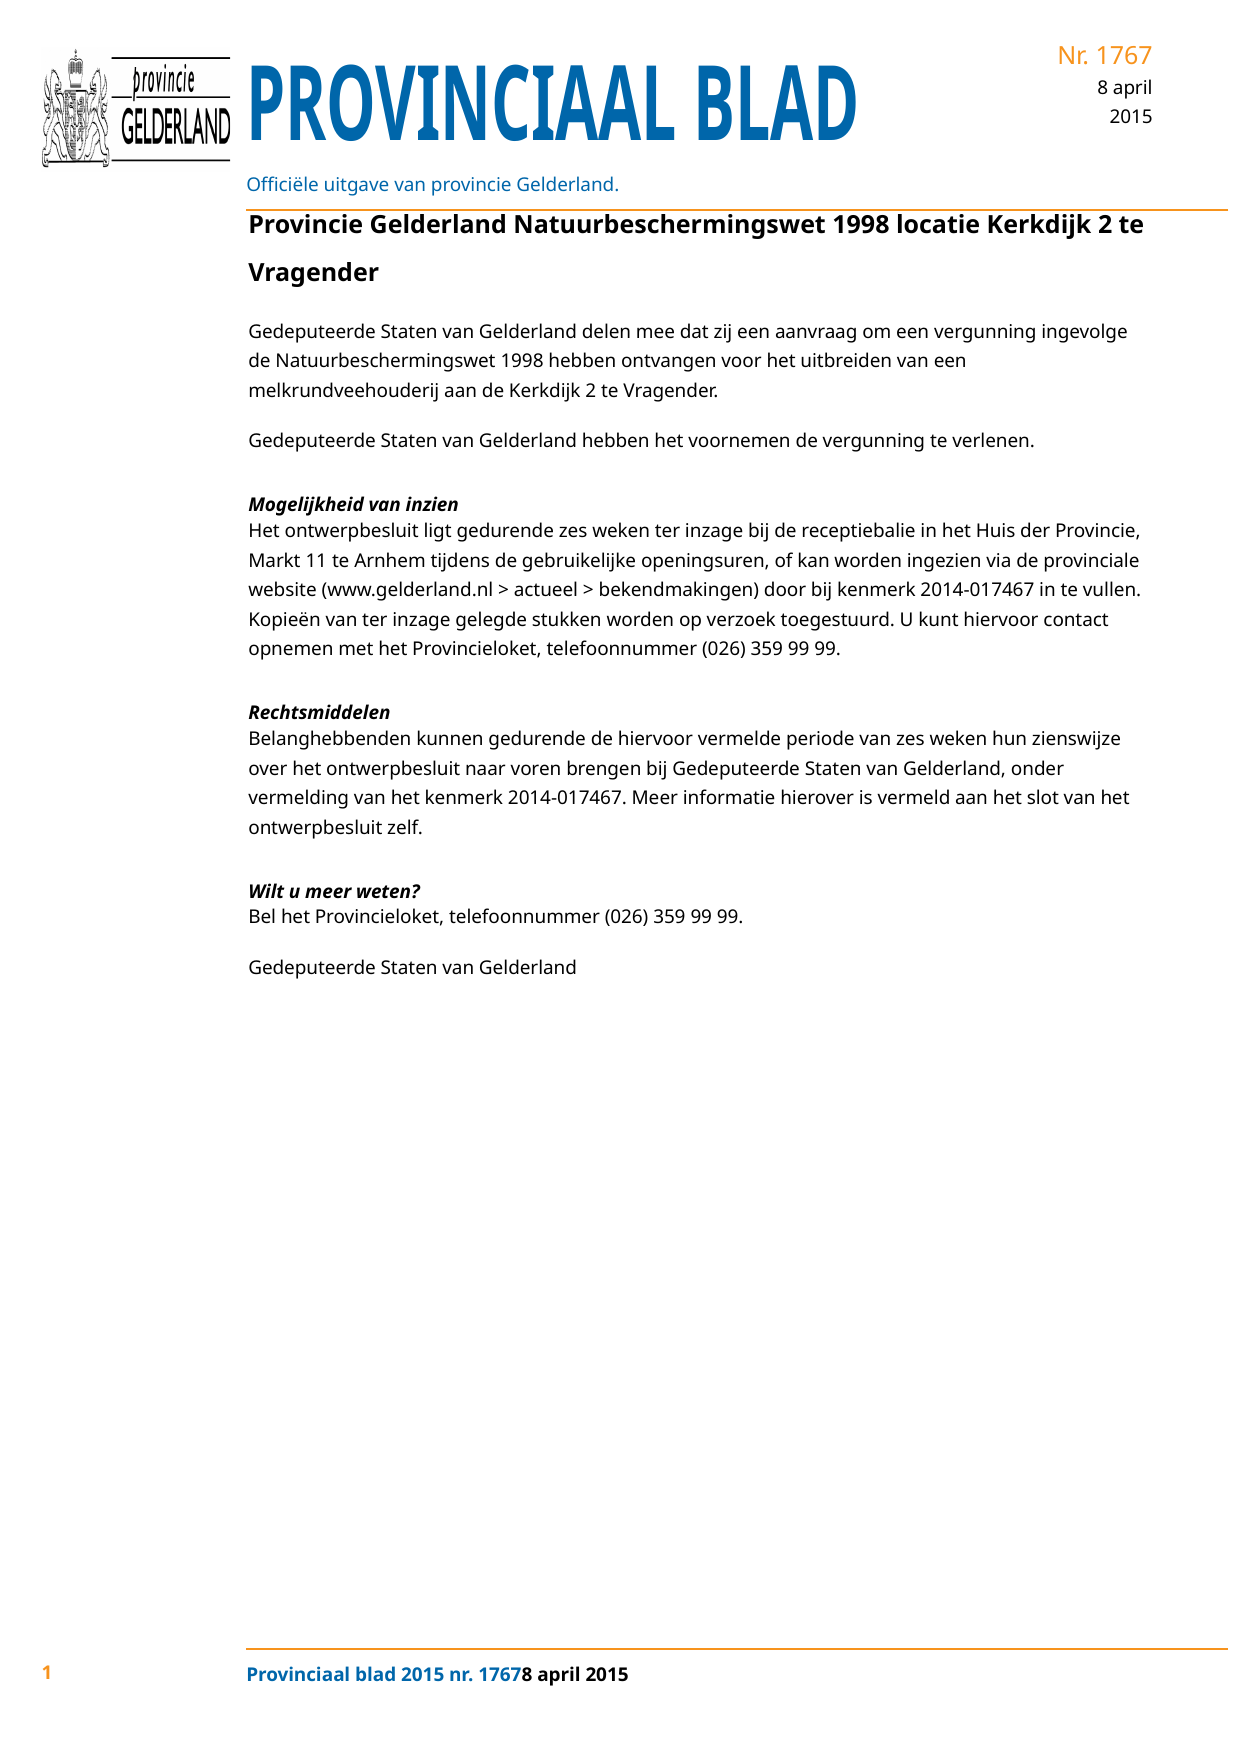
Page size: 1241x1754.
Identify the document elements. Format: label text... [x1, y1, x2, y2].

text Belanghebbenden kunnen gedurende de hiervoor vermelde periode van zes weken hun zienswijze over het ontwerpbesluit naar voren brengen bij Gedeputeerde Staten van Gelderland, onder vermelding van het kenmerk 2014-017467. Meer informatie hierover is vermeld aan het slot van het ontwerpbesluit zelf. [248, 725, 1152, 840]
picture [41, 47, 231, 172]
text Bel het Provincieloket, telefoonnummer (026) 359 99 99. [248, 904, 1152, 929]
text Gedeputeerde Staten van Gelderland delen mee dat zij een aanvraag om een vergunning ingevolge de Natuurbeschermingswet 1998 hebben ontvangen voor het uitbreiden van een melkrundveehouderij aan de Kerkdijk 2 te Vragender. [248, 318, 1152, 403]
text Gedeputeerde Staten van Gelderland [248, 954, 1152, 980]
text Wilt u meer weten? [248, 878, 1152, 904]
text Provincie Gelderland Natuurbeschermingswet 1998 locatie Kerkdijk 2 te Vragender [248, 211, 1152, 288]
text Het ontwerpbesluit ligt gedurende zes weken ter inzage bij de receptiebalie in het Huis der Provincie, Markt 11 te Arnhem tijdens de gebruikelijke openingsuren, of kan worden ingezien via de provinciale website (www.gelderland.nl > actueel > bekendmakingen) door bij kenmerk 2014-017467 in te vullen. Kopieën van ter inzage gelegde stukken worden op verzoek toegestuurd. U kunt hiervoor contact opnemen met het Provincieloket, telefoonnummer (026) 359 99 99. [248, 517, 1152, 661]
text Mogelijkheid van inzien [248, 491, 1152, 517]
text Rechtsmiddelen [248, 699, 1152, 725]
text Gedeputeerde Staten van Gelderland hebben het voornemen de vergunning te verlenen. [248, 427, 1152, 453]
